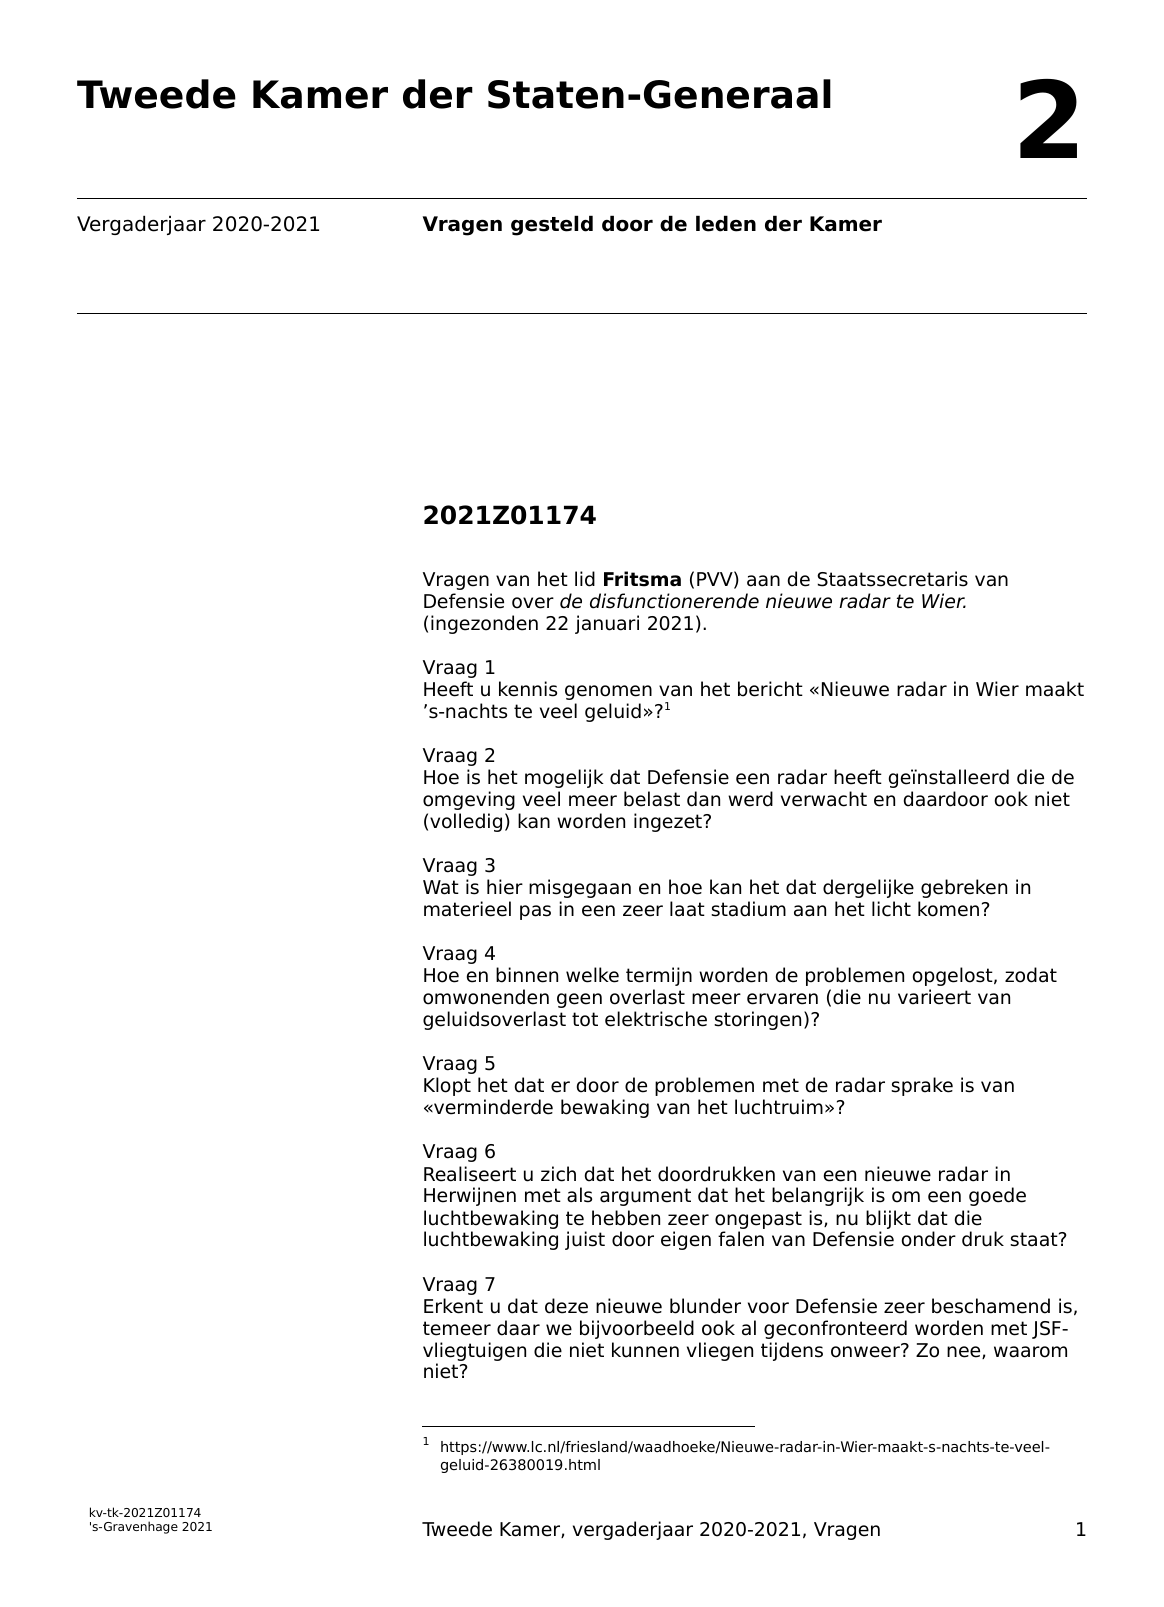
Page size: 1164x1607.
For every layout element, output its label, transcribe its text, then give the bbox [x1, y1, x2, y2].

text Heeft u kennis genomen van het bericht «Nieuwe radar in Wier maakt ’s-nachts te veel geluid»? [422, 679, 1087, 723]
text Vraag 2 [422, 745, 1087, 767]
table_header 2 [886, 59, 1087, 198]
text Wat is hier misgegaan en hoe kan het dat dergelijke gebreken in materieel pas in een zeer laat stadium aan het licht komen? [422, 877, 1087, 921]
text Vraag 1 [422, 657, 1087, 679]
text Vraag 4 [422, 943, 1087, 965]
text Realiseert u zich dat het doordrukken van een nieuwe radar in Herwijnen met als argument dat het belangrijk is om een goede luchtbewaking te hebben zeer ongepast is, nu blijkt dat die luchtbewaking juist door eigen falen van Defensie onder druk staat? [422, 1163, 1087, 1251]
text Klopt het dat er door de problemen met de radar sprake is van «verminderde bewaking van het luchtruim»? [422, 1075, 1087, 1119]
text https://www.lc.nl/friesland/waadhoeke/Nieuwe-radar-in-Wier-maakt-s-nachts-te-veel-geluid-26380019.html [422, 1435, 1087, 1474]
text Vraag 6 [422, 1141, 1087, 1163]
text Vragen van het lid Fritsma (PVV) aan de Staatssecretaris van Defensie over de disfunctionerende nieuwe radar te Wier. (ingezonden 22 januari 2021). [422, 569, 1087, 635]
text Hoe en binnen welke termijn worden de problemen opgelost, zodat omwonenden geen overlast meer ervaren (die nu varieert van geluidsoverlast tot elektrische storingen)? [422, 965, 1087, 1031]
text kv-tk-2021Z01174 [88, 1506, 323, 1520]
text Vraag 5 [422, 1053, 1087, 1075]
text Vraag 3 [422, 855, 1087, 877]
text Hoe is het mogelijk dat Defensie een radar heeft geïnstalleerd die de omgeving veel meer belast dan werd verwacht en daardoor ook niet (volledig) kan worden ingezet? [422, 767, 1087, 833]
text Erkent u dat deze nieuwe blunder voor Defensie zeer beschamend is, temeer daar we bijvoorbeeld ook al geconfronteerd worden met JSF- vliegtuigen die niet kunnen vliegen tijdens onweer? Zo nee, waarom niet? [422, 1296, 1087, 1383]
table_header Tweede Kamer der Staten-Generaal [77, 59, 886, 198]
text 's-Gravenhage 2021 [88, 1520, 323, 1534]
text Vraag 7 [422, 1273, 1087, 1296]
text 2021Z01174 [422, 501, 1087, 531]
table_cell Vergaderjaar 2020-2021 [77, 199, 422, 313]
table_cell Vragen gesteld door de leden der Kamer [422, 199, 1087, 313]
